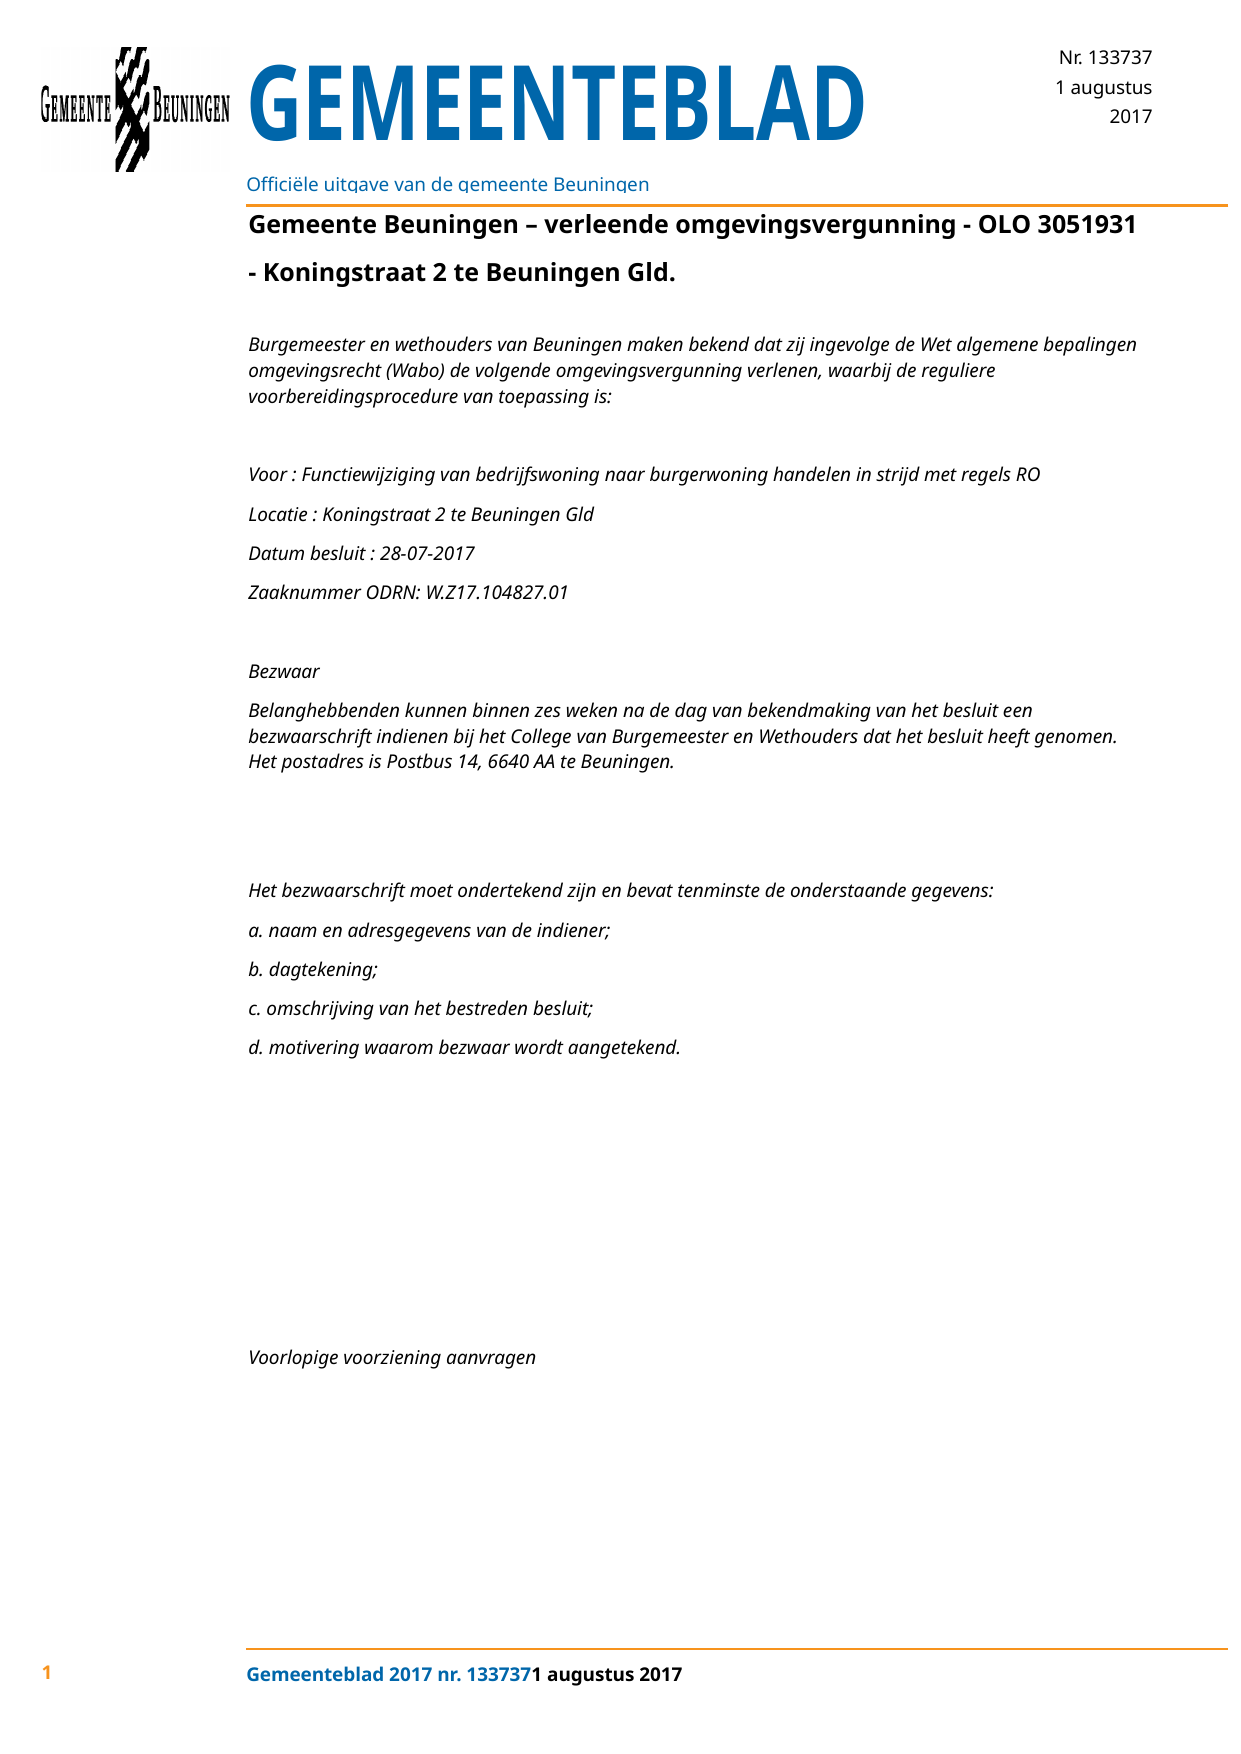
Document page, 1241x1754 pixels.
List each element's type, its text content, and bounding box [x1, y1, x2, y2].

text c. omschrijving van het bestreden besluit; [248, 995, 1152, 1021]
text Zaaknummer ODRN: W.Z17.104827.01 [248, 579, 1152, 605]
text Belanghebbenden kunnen binnen zes weken na de dag van bekendmaking van het besluit een bezwaarschrift indienen bij het College van Burgemeester en Wethouders dat het besluit heeft genomen. Het postadres is Postbus 14, 6640 AA te Beuningen. [248, 697, 1152, 774]
text Bezwaar [248, 658, 1152, 683]
text Het bezwaarschrift moet ondertekend zijn en bevat tenminste de onderstaande gegevens: [248, 877, 1152, 903]
text d. motivering waarom bezwaar wordt aangetekend. [248, 1034, 1152, 1060]
text Datum besluit : 28-07-2017 [248, 540, 1152, 566]
text Voorlopige voorziening aanvragen [248, 1344, 1152, 1370]
text a. naam en adresgegevens van de indiener; [248, 917, 1152, 942]
text Gemeente Beuningen – verleende omgevingsvergunning - OLO 3051931 - Koningstraat 2 te Beuningen Gld. [248, 207, 1152, 288]
text Voor : Functiewijziging van bedrijfswoning naar burgerwoning handelen in strijd met regels RO [248, 461, 1152, 487]
picture [41, 47, 231, 172]
text Locatie : Koningstraat 2 te Beuningen Gld [248, 501, 1152, 526]
text Burgemeester en wethouders van Beuningen maken bekend dat zij ingevolge de Wet algemene bepalingen omgevingsrecht (Wabo) de volgende omgevingsvergunning verlenen, waarbij de reguliere voorbereidingsprocedure van toepassing is: [248, 331, 1152, 409]
text b. dagtekening; [248, 956, 1152, 982]
